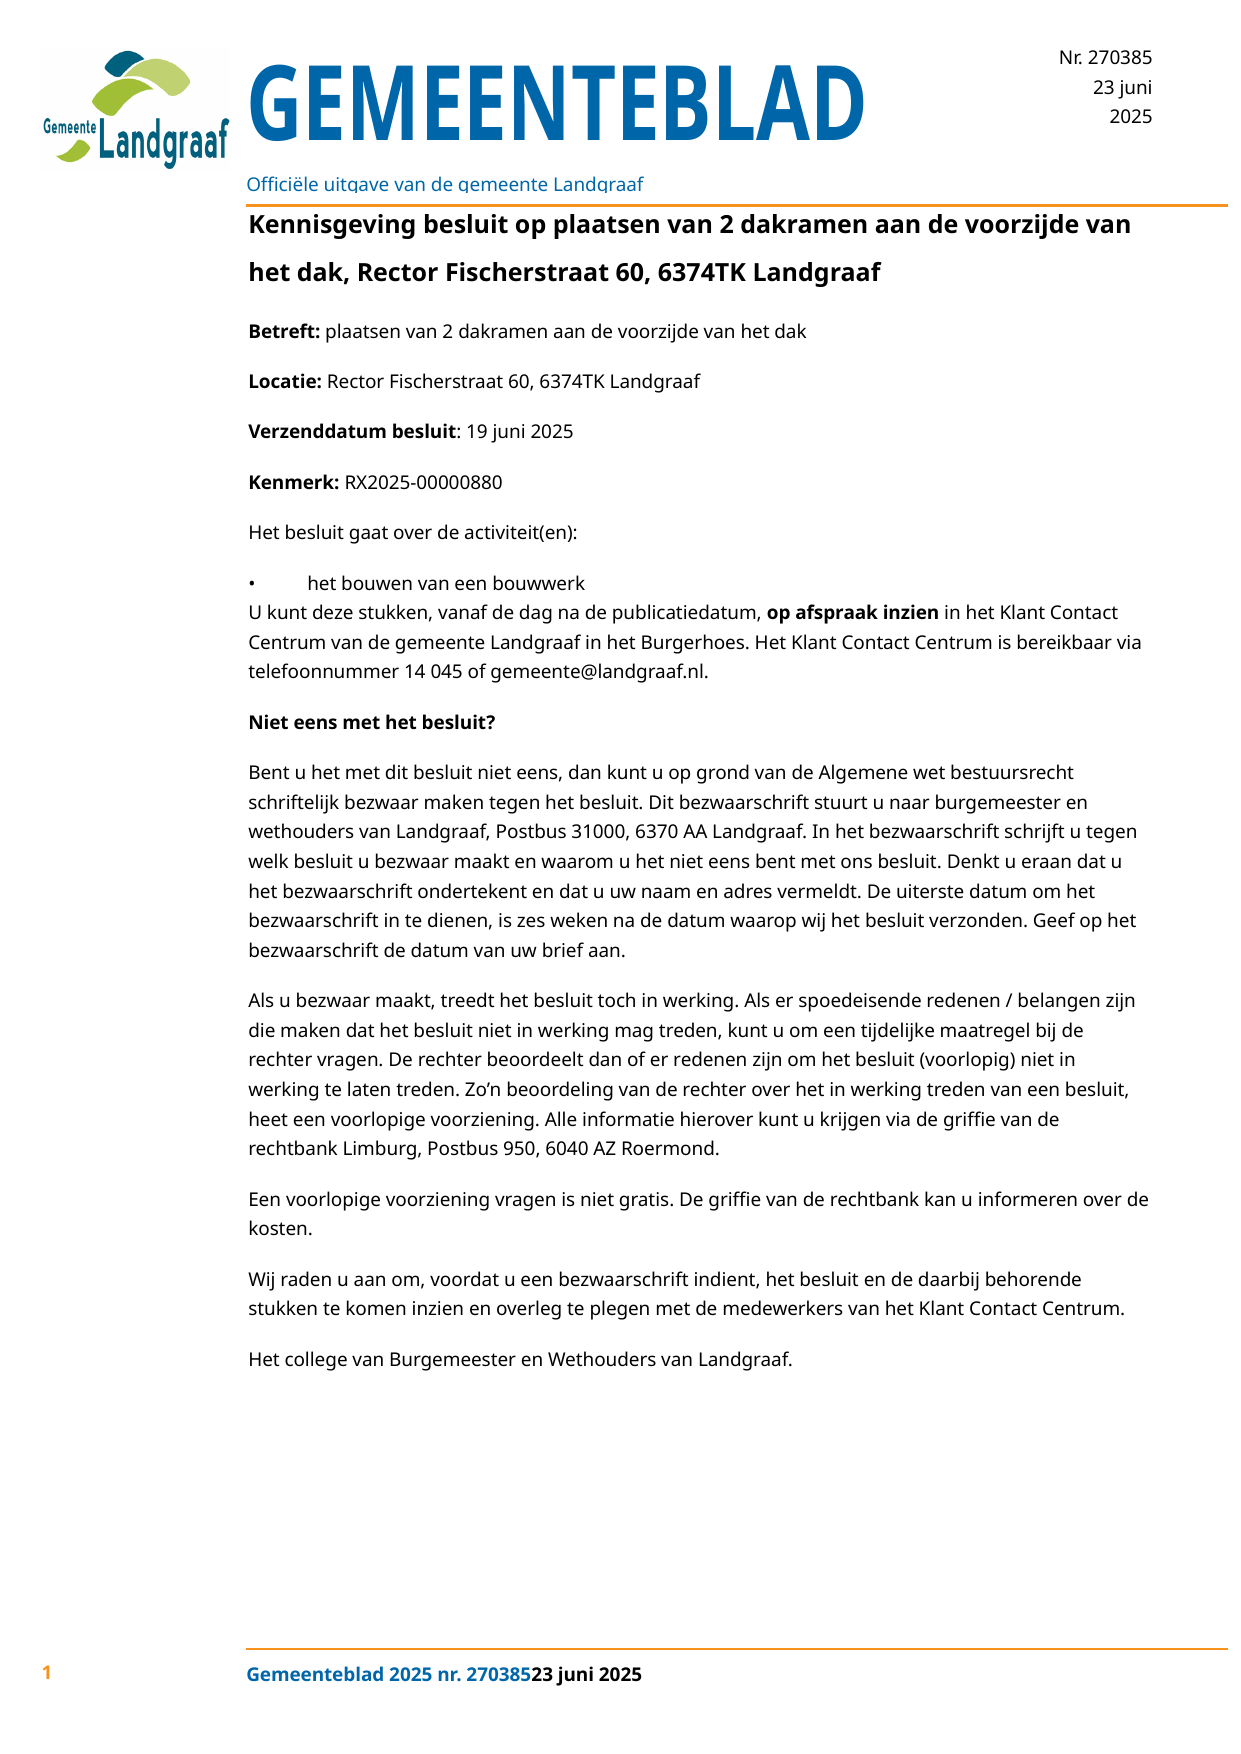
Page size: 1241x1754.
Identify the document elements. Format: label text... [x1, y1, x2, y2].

text Als u bezwaar maakt, treedt het besluit toch in werking. Als er spoedeisende redenen / belangen zijn die maken dat het besluit niet in werking mag treden, kunt u om een tijdelijke maatregel bij de rechter vragen. De rechter beoordeelt dan of er redenen zijn om het besluit (voorlopig) niet in werking te laten treden. Zo’n beoordeling van de rechter over het in werking treden van een besluit, heet een voorlopige voorziening. Alle informatie hierover kunt u krijgen via de griffie van de rechtbank Limburg, Postbus 950, 6040 AZ Roermond. [248, 987, 1152, 1161]
list het bouwen van een bouwwerk [248, 570, 1152, 596]
text Locatie: Rector Fischerstraat 60, 6374TK Landgraaf [248, 368, 1152, 394]
text Betreft: plaatsen van 2 dakramen aan de voorzijde van het dak [248, 318, 1152, 344]
text Kennisgeving besluit op plaatsen van 2 dakramen aan de voorzijde van het dak, Rector Fischerstraat 60, 6374TK Landgraaf [248, 207, 1152, 288]
text Het besluit gaat over de activiteit(en): [248, 519, 1152, 545]
text Verzenddatum besluit: 19 juni 2025 [248, 419, 1152, 444]
text Wij raden u aan om, voordat u een bezwaarschrift indient, het besluit en de daarbij behorende stukken te komen inzien en overleg te plegen met de medewerkers van het Klant Contact Centrum. [248, 1266, 1152, 1321]
text Een voorlopige voorziening vragen is niet gratis. De griffie van de rechtbank kan u informeren over de kosten. [248, 1186, 1152, 1241]
text U kunt deze stukken, vanaf de dag na de publicatiedatum, op afspraak inzien in het Klant Contact Centrum van de gemeente Landgraaf in het Burgerhoes. Het Klant Contact Centrum is bereikbaar via telefoonnummer 14 045 of gemeente@landgraaf.nl. [248, 599, 1152, 684]
text Het college van Burgemeester en Wethouders van Landgraaf. [248, 1346, 1152, 1372]
picture [41, 47, 231, 172]
text Bent u het met dit besluit niet eens, dan kunt u op grond van de Algemene wet bestuursrecht schriftelijk bezwaar maken tegen het besluit. Dit bezwaarschrift stuurt u naar burgemeester en wethouders van Landgraaf, Postbus 31000, 6370 AA Landgraaf. In het bezwaarschrift schrijft u tegen welk besluit u bezwaar maakt en waarom u het niet eens bent met ons besluit. Denkt u eraan dat u het bezwaarschrift ondertekent en dat u uw naam en adres vermeldt. De uiterste datum om het bezwaarschrift in te dienen, is zes weken na de datum waarop wij het besluit verzonden. Geef op het bezwaarschrift de datum van uw brief aan. [248, 759, 1152, 963]
text Niet eens met het besluit? [248, 709, 1152, 735]
text Kenmerk: RX2025-00000880 [248, 469, 1152, 495]
